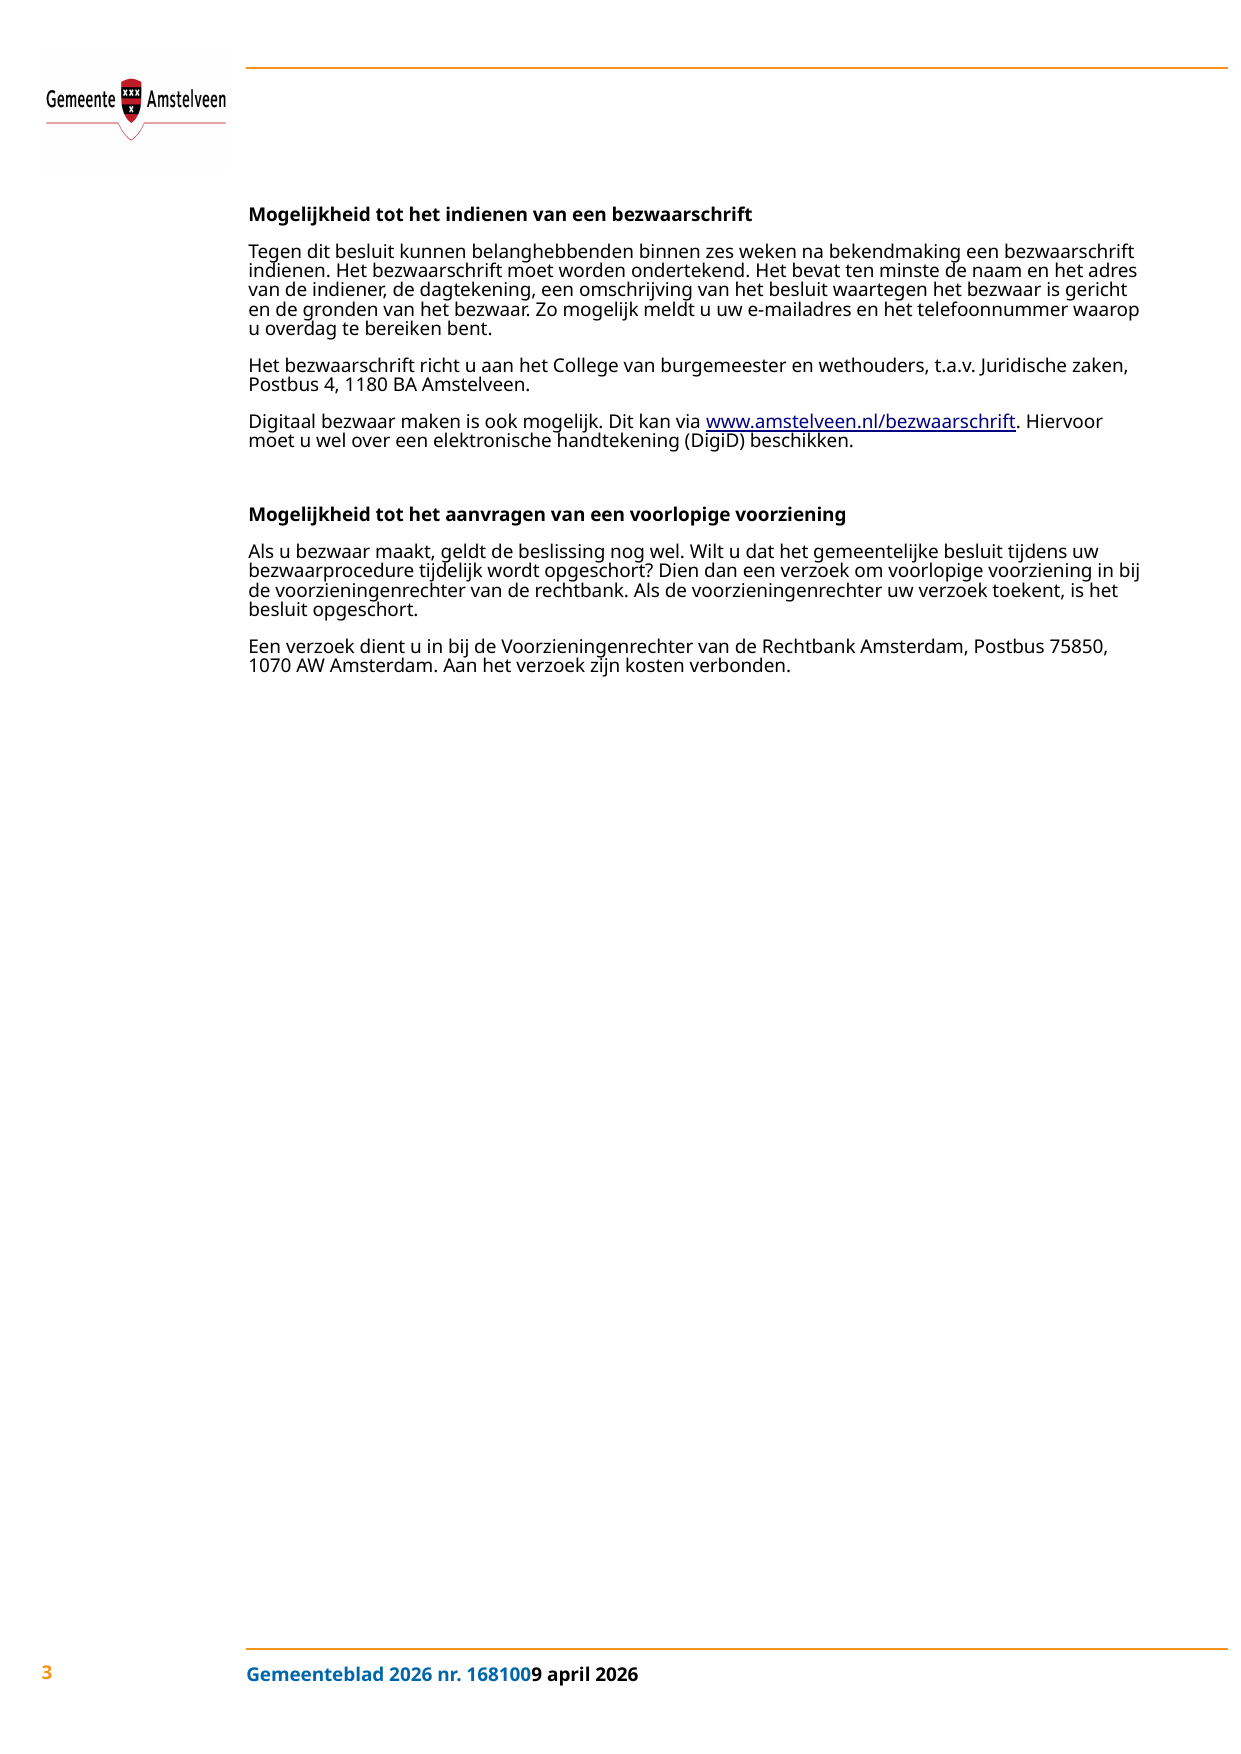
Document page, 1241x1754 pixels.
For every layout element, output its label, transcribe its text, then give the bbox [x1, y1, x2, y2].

text Tegen dit besluit kunnen belanghebbenden binnen zes weken na bekendmaking een bezwaarschrift indienen. Het bezwaarschrift moet worden ondertekend. Het bevat ten minste de naam en het adres van de indiener, de dagtekening, een omschrijving van het besluit waartegen het bezwaar is gericht en de gronden van het bezwaar. Zo mogelijk meldt u uw e-mailadres en het telefoonnummer waarop u overdag te bereiken bent. [248, 243, 1152, 339]
text Het bezwaarschrift richt u aan het College van burgemeester en wethouders, t.a.v. Juridische zaken, Postbus 4, 1180 BA Amstelveen. [248, 357, 1152, 395]
text Mogelijkheid tot het indienen van een bezwaarschrift [248, 206, 1152, 225]
picture [41, 47, 231, 172]
text Mogelijkheid tot het aanvragen van een voorlopige voorziening [248, 506, 1152, 526]
text Een verzoek dient u in bij de Voorzieningenrechter van de Rechtbank Amsterdam, Postbus 75850, 1070 AW Amsterdam. Aan het verzoek zijn kosten verbonden. [248, 638, 1152, 677]
text Digitaal bezwaar maken is ook mogelijk. Dit kan via www.amstelveen.nl/bezwaarschrift. Hiervoor moet u wel over een elektronische handtekening (DigiD) beschikken. [248, 413, 1152, 452]
text Als u bezwaar maakt, geldt de beslissing nog wel. Wilt u dat het gemeentelijke besluit tijdens uw bezwaarprocedure tijdelijk wordt opgeschort? Dien dan een verzoek om voorlopige voorziening in bij de voorzieningenrechter van de rechtbank. Als de voorzieningenrechter uw verzoek toekent, is het besluit opgeschort. [248, 543, 1152, 620]
